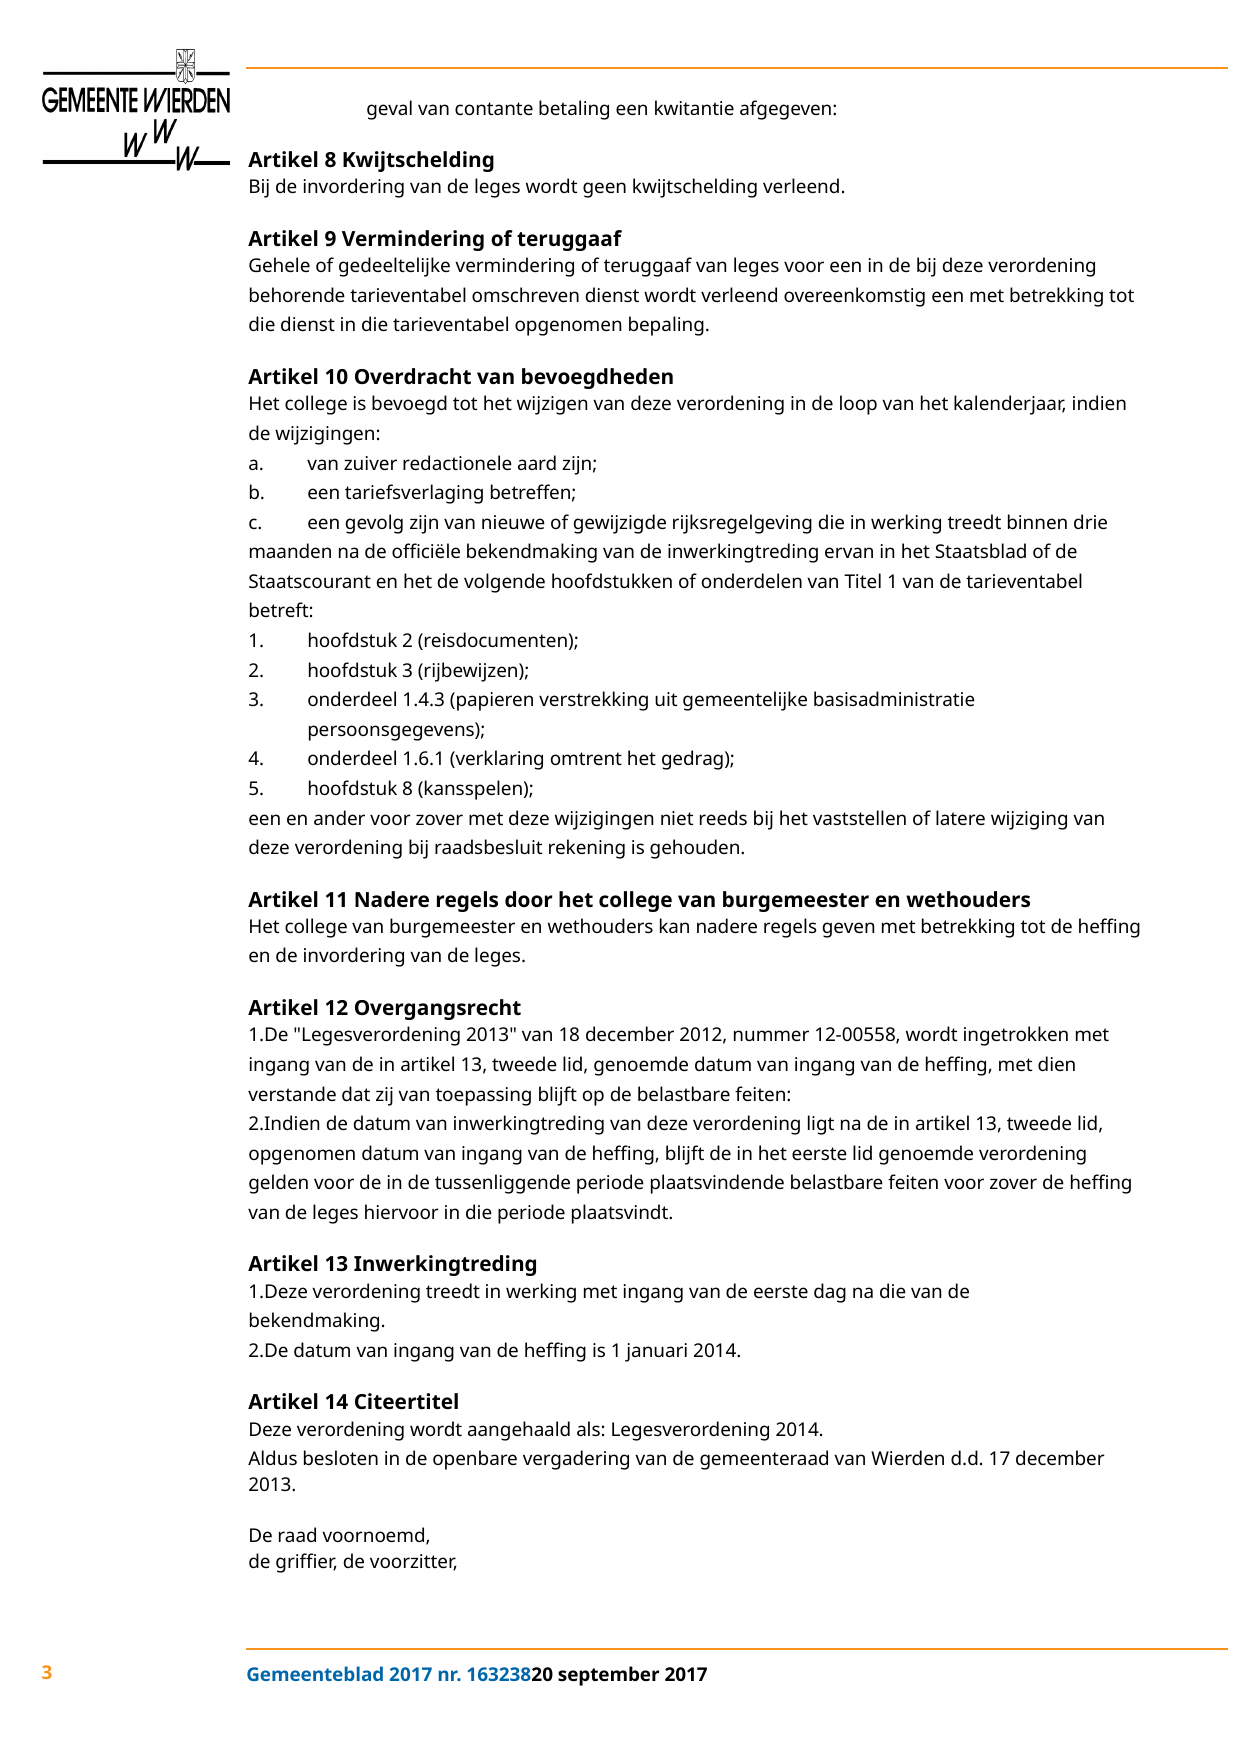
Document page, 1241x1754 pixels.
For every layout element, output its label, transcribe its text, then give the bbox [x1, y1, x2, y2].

picture [41, 47, 231, 172]
text Artikel 12 Overgangsrecht [248, 993, 1152, 1022]
list onderdeel 1.6.1 (verklaring omtrent het gedrag); [248, 746, 1152, 771]
text een en ander voor zover met deze wijzigingen niet reeds bij het vaststellen of latere wijziging van [248, 805, 1152, 830]
text Gehele of gedeeltelijke vermindering of teruggaaf van leges voor een in de bij deze verordening behorende tarieventabel omschreven dienst wordt verleend overeenkomstig een met betrekking tot die dienst in die tarieventabel opgenomen bepaling. [248, 252, 1152, 337]
text deze verordening bij raadsbesluit rekening is gehouden. [248, 834, 1152, 860]
list een tariefsverlaging betreffen; [248, 479, 1152, 505]
list geval van contante betaling een kwitantie afgegeven: [307, 95, 1152, 121]
text Artikel 10 Overdracht van bevoegdheden [248, 362, 1152, 391]
list hoofdstuk 2 (reisdocumenten); [248, 627, 1152, 653]
text Artikel 9 Vermindering of teruggaaf [248, 224, 1152, 252]
text Deze verordening wordt aangehaald als: Legesverordening 2014. [248, 1416, 1152, 1442]
text verstande dat zij van toepassing blijft op de belastbare feiten: [248, 1081, 1152, 1106]
text Staatscourant en het de volgende hoofdstukken of onderdelen van Titel 1 van de tarieventabel [248, 568, 1152, 594]
text gelden voor de in de tussenliggende periode plaatsvindende belastbare feiten voor zover de heffing [248, 1169, 1152, 1195]
text opgenomen datum van ingang van de heffing, blijft de in het eerste lid genoemde verordening [248, 1140, 1152, 1166]
text ingang van de in artikel 13, tweede lid, genoemde datum van ingang van de heffing, met dien [248, 1051, 1152, 1077]
text 2.De datum van ingang van de heffing is 1 januari 2014. [248, 1337, 1152, 1363]
text De raad voornoemd, [248, 1523, 1152, 1548]
text van de leges hiervoor in die periode plaatsvindt. [248, 1199, 1152, 1225]
list van zuiver redactionele aard zijn; [248, 450, 1152, 475]
text 2.Indien de datum van inwerkingtreding van deze verordening ligt na de in artikel 13, tweede lid, [248, 1110, 1152, 1136]
text Het college van burgemeester en wethouders kan nadere regels geven met betrekking tot de heffing en de invordering van de leges. [248, 913, 1152, 968]
text Aldus besloten in de openbare vergadering van de gemeenteraad van Wierden d.d. 17 december 2013. [248, 1446, 1152, 1497]
text Bij de invordering van de leges wordt geen kwijtschelding verleend. [248, 174, 1152, 199]
text Artikel 11 Nadere regels door het college van burgemeester en wethouders [248, 885, 1152, 913]
text 1.De "Legesverordening 2013" van 18 december 2012, nummer 12-00558, wordt ingetrokken met [248, 1022, 1152, 1047]
text Artikel 13 Inwerkingtreding [248, 1249, 1152, 1278]
text maanden na de officiële bekendmaking van de inwerkingtreding ervan in het Staatsblad of de [248, 538, 1152, 564]
list hoofdstuk 8 (kansspelen); [248, 775, 1152, 801]
list een gevolg zijn van nieuwe of gewijzigde rijksregelgeving die in werking treedt binnen drie [248, 509, 1152, 534]
text bekendmaking. [248, 1307, 1152, 1333]
text betreft: [248, 598, 1152, 623]
text 1.Deze verordening treedt in werking met ingang van de eerste dag na die van de [248, 1278, 1152, 1304]
text Artikel 14 Citeertitel [248, 1387, 1152, 1416]
text de griffier, de voorzitter, [248, 1548, 1152, 1574]
text Het college is bevoegd tot het wijzigen van deze verordening in de loop van het kalenderjaar, indien de wijzigingen: [248, 391, 1152, 446]
list hoofdstuk 3 (rijbewijzen); [248, 657, 1152, 682]
text Artikel 8 Kwijtschelding [248, 145, 1152, 174]
list onderdeel 1.4.3 (papieren verstrekking uit gemeentelijke basisadministratie persoonsgegevens); [248, 686, 1152, 742]
